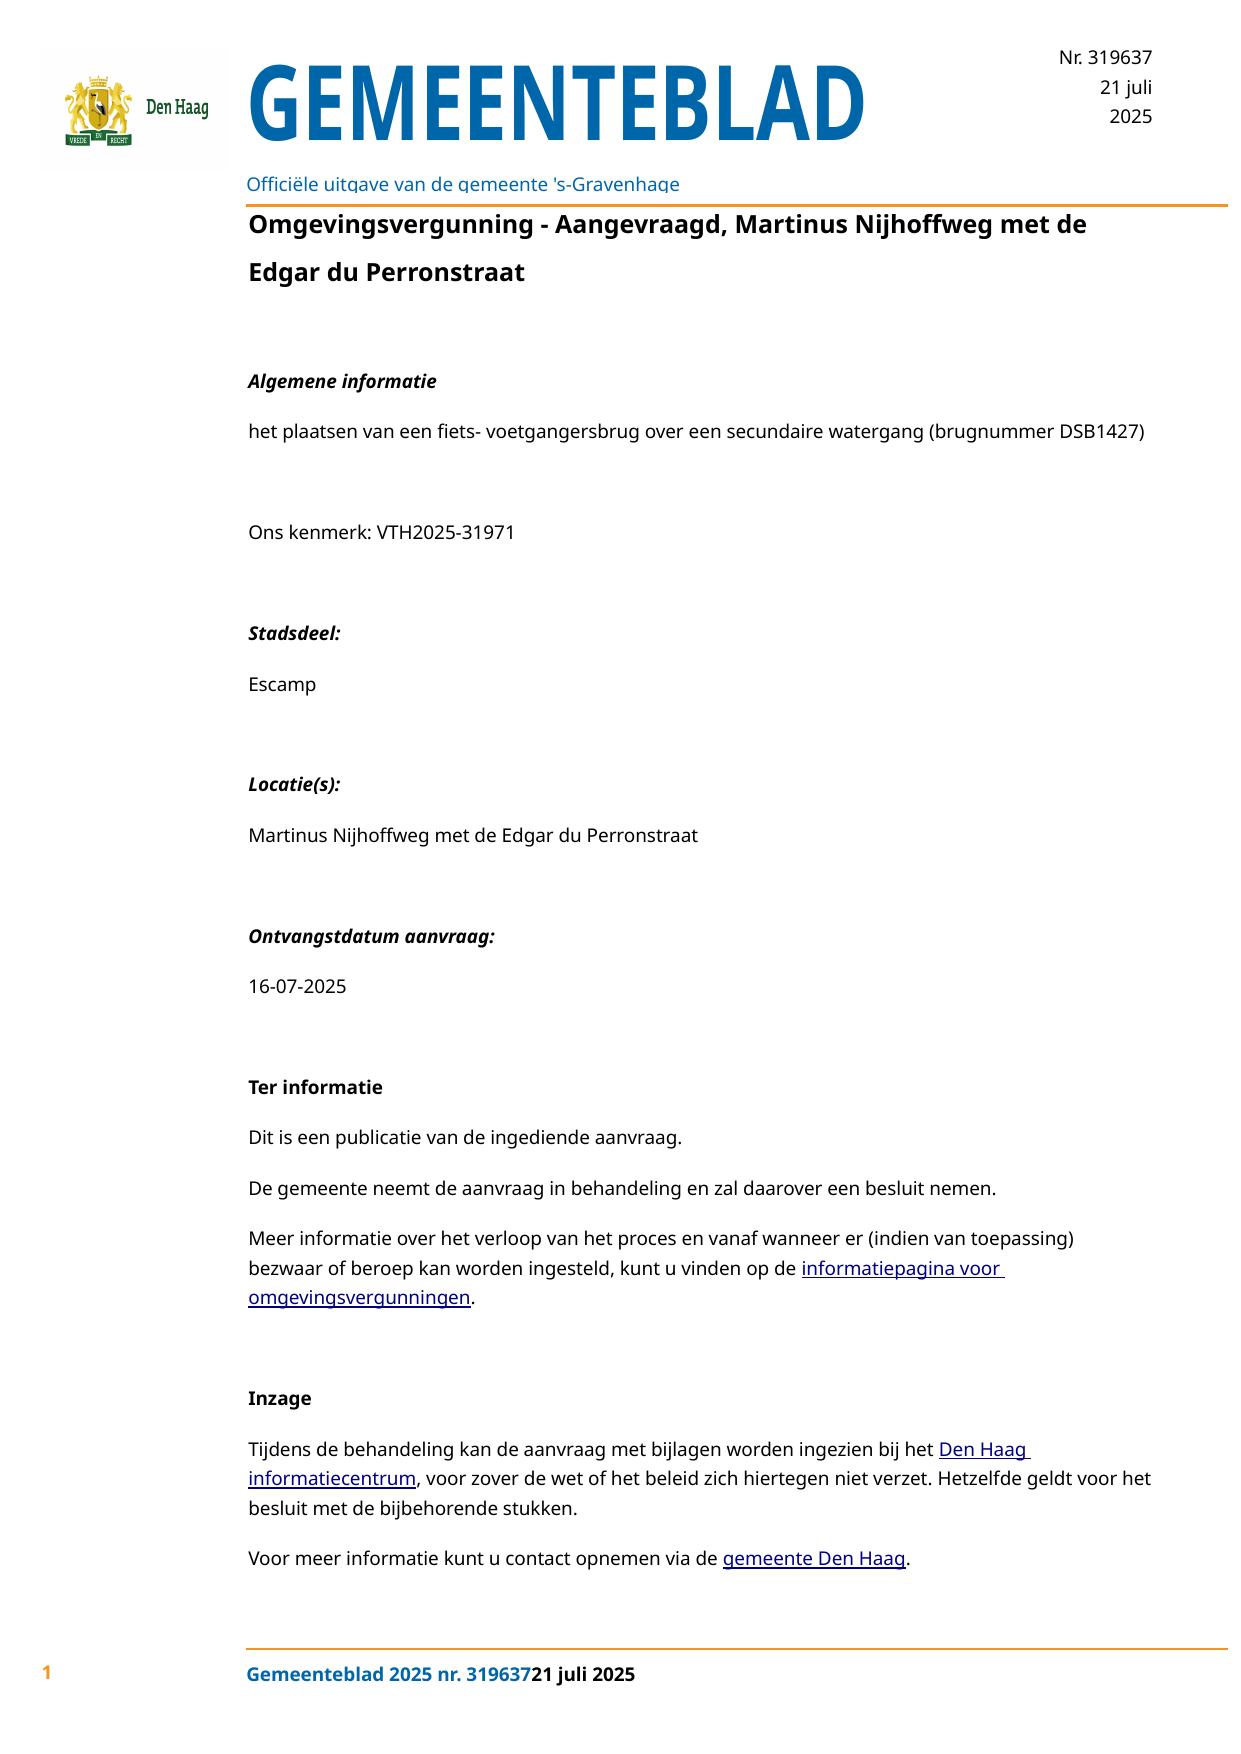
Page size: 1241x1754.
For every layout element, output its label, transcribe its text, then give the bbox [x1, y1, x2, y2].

text Dit is een publicatie van de ingediende aanvraag. [248, 1124, 1152, 1150]
picture [41, 47, 231, 172]
text 16-07-2025 [248, 973, 1152, 999]
text Algemene informatie [248, 368, 1152, 394]
text Omgevingsvergunning - Aangevraagd, Martinus Nijhoffweg met de Edgar du Perronstraat [248, 207, 1152, 288]
text Escamp [248, 671, 1152, 697]
text Tijdens de behandeling kan de aanvraag met bijlagen worden ingezien bij het Den Haag informatiecentrum, voor zover de wet of het beleid zich hiertegen niet verzet. Hetzelfde geldt voor het besluit met de bijbehorende stukken. [248, 1436, 1152, 1521]
text Stadsdeel: [248, 620, 1152, 646]
text Voor meer informatie kunt u contact opnemen via de gemeente Den Haag. [248, 1545, 1152, 1571]
text Meer informatie over het verloop van het proces en vanaf wanneer er (indien van toepassing) bezwaar of beroep kan worden ingesteld, kunt u vinden op de informatiepagina voor omgevingsvergunningen. [248, 1225, 1152, 1310]
text Locatie(s): [248, 772, 1152, 797]
text het plaatsen van een fiets- voetgangersbrug over een secundaire watergang (brugnummer DSB1427) [248, 419, 1152, 444]
text Ontvangstdatum aanvraag: [248, 923, 1152, 949]
text De gemeente neemt de aanvraag in behandeling en zal daarover een besluit nemen. [248, 1175, 1152, 1201]
text Ons kenmerk: VTH2025-31971 [248, 519, 1152, 545]
text Inzage [248, 1385, 1152, 1411]
text Martinus Nijhoffweg met de Edgar du Perronstraat [248, 822, 1152, 848]
text Ter informatie [248, 1074, 1152, 1100]
